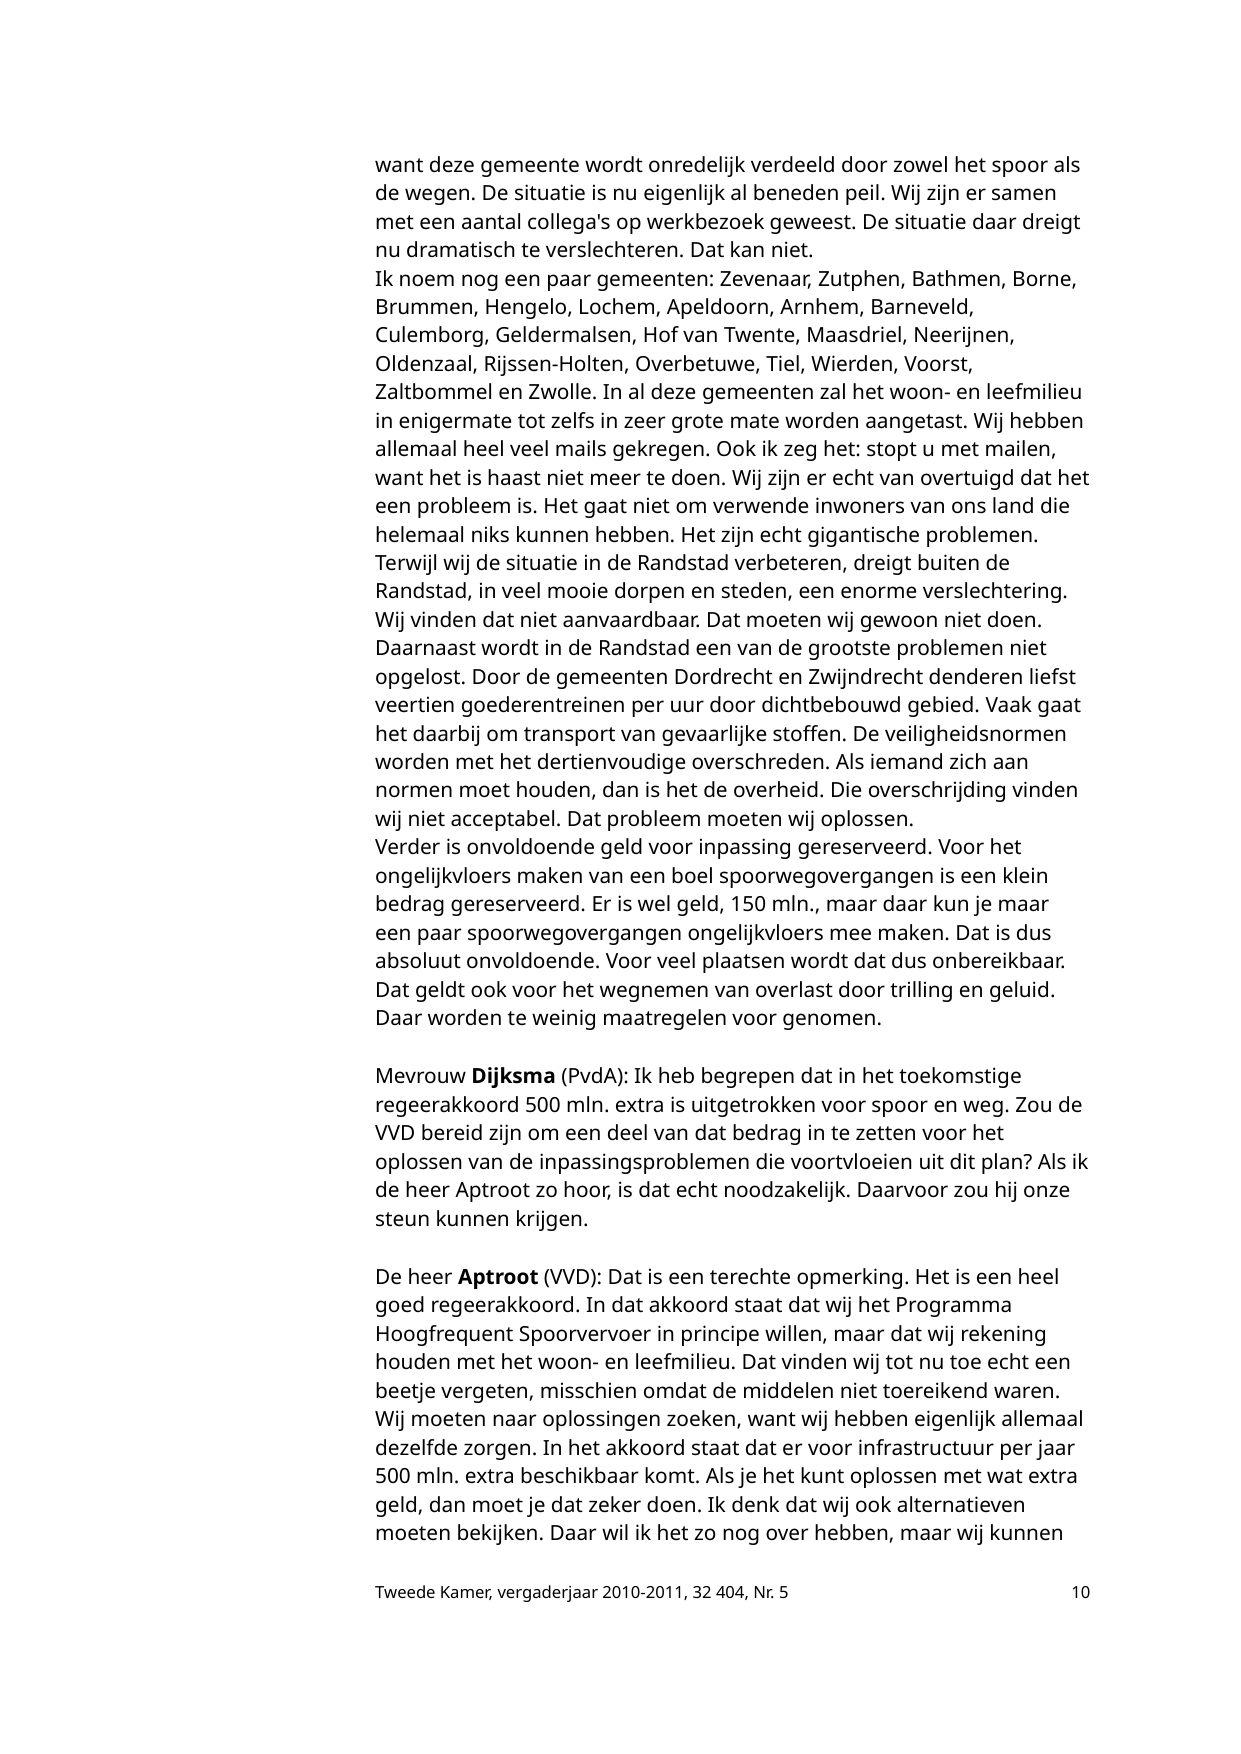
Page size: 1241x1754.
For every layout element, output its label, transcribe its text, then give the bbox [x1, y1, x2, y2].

text want deze gemeente wordt onredelijk verdeeld door zowel het spoor als de wegen. De situatie is nu eigenlijk al beneden peil. Wij zijn er samen met een aantal collega's op werkbezoek geweest. De situatie daar dreigt nu dramatisch te verslechteren. Dat kan niet. [375, 150, 1090, 264]
text Mevrouw Dijksma (PvdA): Ik heb begrepen dat in het toekomstige regeerakkoord 500 mln. extra is uitgetrokken voor spoor en weg. Zou de VVD bereid zijn om een deel van dat bedrag in te zetten voor het oplossen van de inpassingsproblemen die voortvloeien uit dit plan? Als ik de heer Aptroot zo hoor, is dat echt noodzakelijk. Daarvoor zou hij onze steun kunnen krijgen. [375, 1062, 1090, 1232]
text Ik noem nog een paar gemeenten: Zevenaar, Zutphen, Bathmen, Borne, Brummen, Hengelo, Lochem, Apeldoorn, Arnhem, Barneveld, Culemborg, Geldermalsen, Hof van Twente, Maasdriel, Neerijnen, Oldenzaal, Rijssen-Holten, Overbetuwe, Tiel, Wierden, Voorst, Zaltbommel en Zwolle. In al deze gemeenten zal het woon- en leefmilieu in enigermate tot zelfs in zeer grote mate worden aangetast. Wij hebben allemaal heel veel mails gekregen. Ook ik zeg het: stopt u met mailen, want het is haast niet meer te doen. Wij zijn er echt van overtuigd dat het een probleem is. Het gaat niet om verwende inwoners van ons land die helemaal niks kunnen hebben. Het zijn echt gigantische problemen. Terwijl wij de situatie in de Randstad verbeteren, dreigt buiten de Randstad, in veel mooie dorpen en steden, een enorme verslechtering. Wij vinden dat niet aanvaardbaar. Dat moeten wij gewoon niet doen. [375, 264, 1090, 633]
text Daarnaast wordt in de Randstad een van de grootste problemen niet opgelost. Door de gemeenten Dordrecht en Zwijndrecht denderen liefst veertien goederentreinen per uur door dichtbebouwd gebied. Vaak gaat het daarbij om transport van gevaarlijke stoffen. De veiligheidsnormen worden met het dertienvoudige overschreden. Als iemand zich aan normen moet houden, dan is het de overheid. Die overschrijding vinden wij niet acceptabel. Dat probleem moeten wij oplossen. [375, 633, 1090, 832]
text Verder is onvoldoende geld voor inpassing gereserveerd. Voor het ongelijkvloers maken van een boel spoorwegovergangen is een klein bedrag gereserveerd. Er is wel geld, 150 mln., maar daar kun je maar een paar spoorwegovergangen ongelijkvloers mee maken. Dat is dus absoluut onvoldoende. Voor veel plaatsen wordt dat dus onbereikbaar. Dat geldt ook voor het wegnemen van overlast door trilling en geluid. Daar worden te weinig maatregelen voor genomen. [375, 832, 1090, 1032]
text De heer Aptroot (VVD): Dat is een terechte opmerking. Het is een heel goed regeerakkoord. In dat akkoord staat dat wij het Programma Hoogfrequent Spoorvervoer in principe willen, maar dat wij rekening houden met het woon- en leefmilieu. Dat vinden wij tot nu toe echt een beetje vergeten, misschien omdat de middelen niet toereikend waren. Wij moeten naar oplossingen zoeken, want wij hebben eigenlijk allemaal dezelfde zorgen. In het akkoord staat dat er voor infrastructuur per jaar 500 mln. extra beschikbaar komt. Als je het kunt oplossen met wat extra geld, dan moet je dat zeker doen. Ik denk dat wij ook alternatieven moeten bekijken. Daar wil ik het zo nog over hebben, maar wij kunnen [375, 1262, 1090, 1547]
